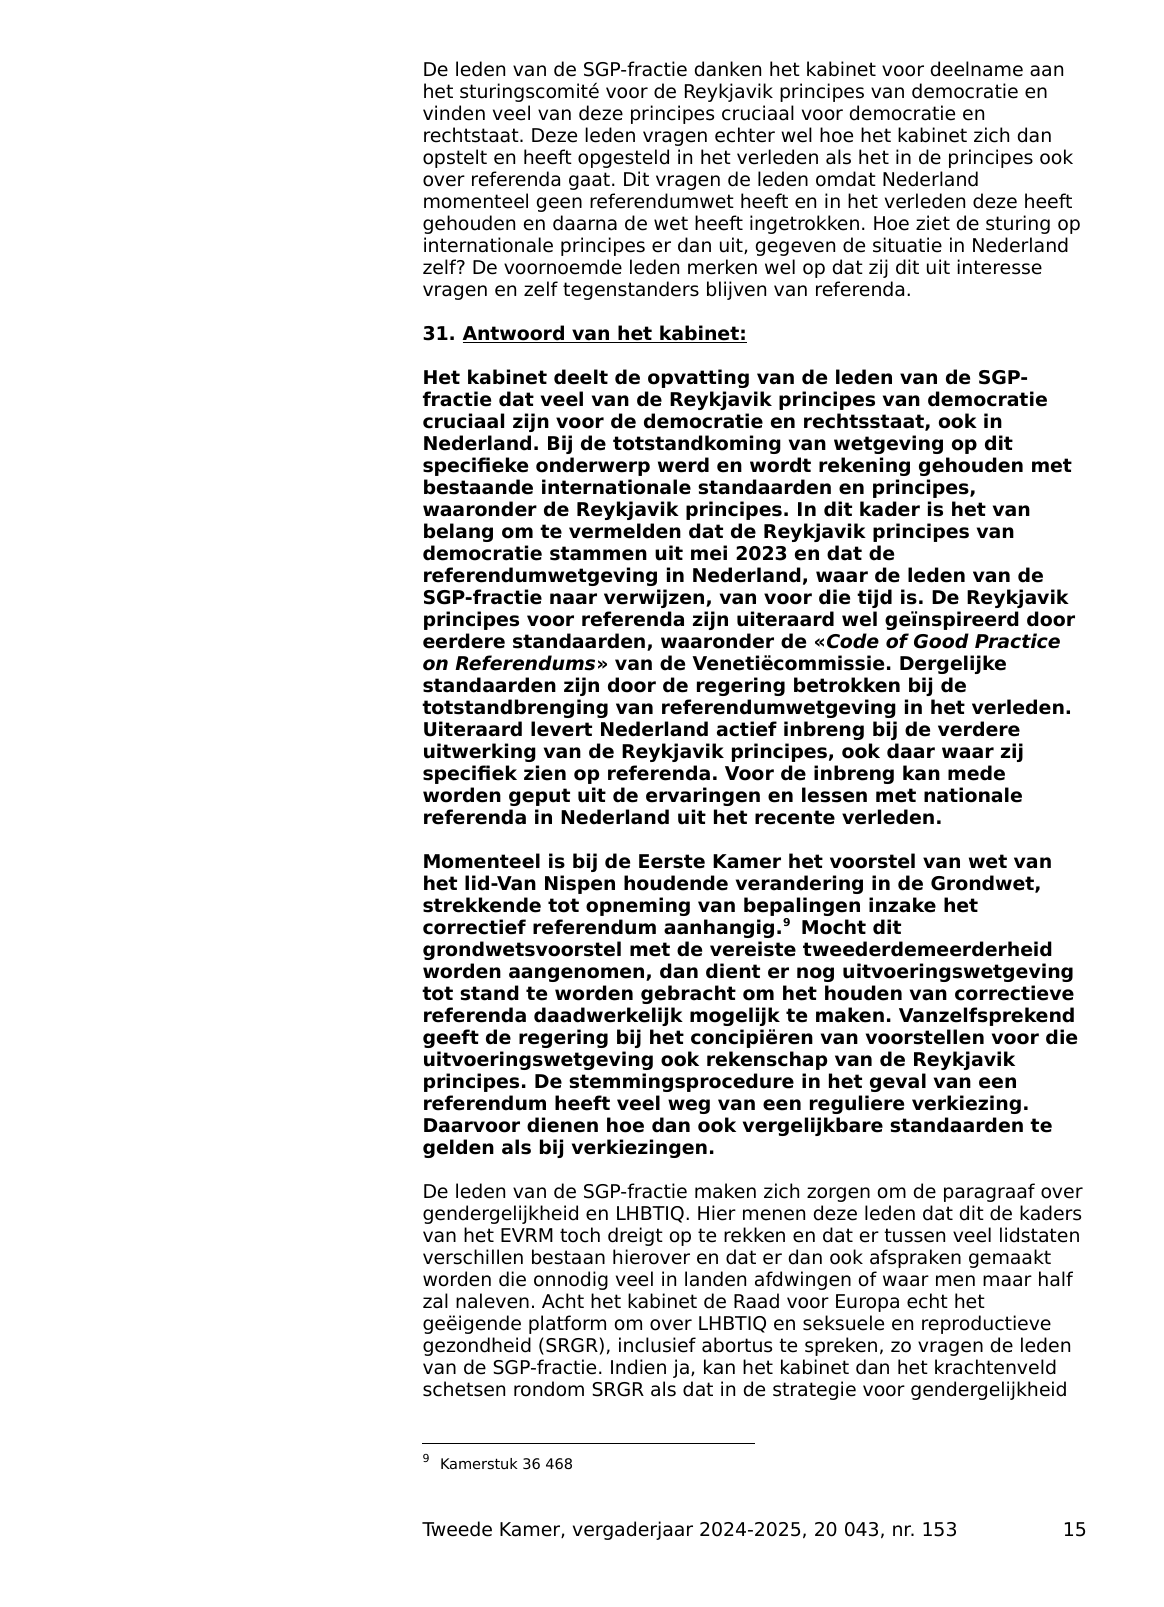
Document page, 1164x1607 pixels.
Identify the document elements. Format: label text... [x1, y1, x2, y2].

text 31. Antwoord van het kabinet: [422, 323, 1087, 345]
text Kamerstuk 36 468 [422, 1452, 1087, 1474]
text Momenteel is bij de Eerste Kamer het voorstel van wet van het lid-Van Nispen houdende verandering in de Grondwet, strekkende tot opneming van bepalingen inzake het correctief referendum aanhangig. Mocht dit grondwetsvoorstel met de vereiste tweederdemeerderheid worden aangenomen, dan dient er nog uitvoeringswetgeving tot stand te worden gebracht om het houden van correctieve referenda daadwerkelijk mogelijk te maken. Vanzelfsprekend geeft de regering bij het concipiëren van voorstellen voor die uitvoeringswetgeving ook rekenschap van de Reykjavik principes. De stemmingsprocedure in het geval van een referendum heeft veel weg van een reguliere verkiezing. Daarvoor dienen hoe dan ook vergelijkbare standaarden te gelden als bij verkiezingen. [422, 851, 1087, 1159]
text De leden van de SGP-fractie maken zich zorgen om de paragraaf over gendergelijkheid en LHBTIQ. Hier menen deze leden dat dit de kaders van het EVRM toch dreigt op te rekken en dat er tussen veel lidstaten verschillen bestaan hierover en dat er dan ook afspraken gemaakt worden die onnodig veel in landen afdwingen of waar men maar half zal naleven. Acht het kabinet de Raad voor Europa echt het geëigende platform om over LHBTIQ en seksuele en reproductieve gezondheid (SRGR), inclusief abortus te spreken, zo vragen de leden van de SGP-fractie. Indien ja, kan het kabinet dan het krachtenveld schetsen rondom SRGR als dat in de strategie voor gendergelijkheid [422, 1181, 1087, 1401]
text Het kabinet deelt de opvatting van de leden van de SGP-fractie dat veel van de Reykjavik principes van democratie cruciaal zijn voor de democratie en rechtsstaat, ook in Nederland. Bij de totstandkoming van wetgeving op dit specifieke onderwerp werd en wordt rekening gehouden met bestaande internationale standaarden en principes, waaronder de Reykjavik principes. In dit kader is het van belang om te vermelden dat de Reykjavik principes van democratie stammen uit mei 2023 en dat de referendumwetgeving in Nederland, waar de leden van de SGP-fractie naar verwijzen, van voor die tijd is. De Reykjavik principes voor referenda zijn uiteraard wel geïnspireerd door eerdere standaarden, waaronder de «Code of Good Practice on Referendums» van de Venetiëcommissie. Dergelijke standaarden zijn door de regering betrokken bij de totstandbrenging van referendumwetgeving in het verleden. Uiteraard levert Nederland actief inbreng bij de verdere uitwerking van de Reykjavik principes, ook daar waar zij specifiek zien op referenda. Voor de inbreng kan mede worden geput uit de ervaringen en lessen met nationale referenda in Nederland uit het recente verleden. [422, 367, 1087, 829]
text De leden van de SGP-fractie danken het kabinet voor deelname aan het sturingscomité voor de Reykjavik principes van democratie en vinden veel van deze principes cruciaal voor democratie en rechtstaat. Deze leden vragen echter wel hoe het kabinet zich dan opstelt en heeft opgesteld in het verleden als het in de principes ook over referenda gaat. Dit vragen de leden omdat Nederland momenteel geen referendumwet heeft en in het verleden deze heeft gehouden en daarna de wet heeft ingetrokken. Hoe ziet de sturing op internationale principes er dan uit, gegeven de situatie in Nederland zelf? De voornoemde leden merken wel op dat zij dit uit interesse vragen en zelf tegenstanders blijven van referenda. [422, 59, 1087, 301]
